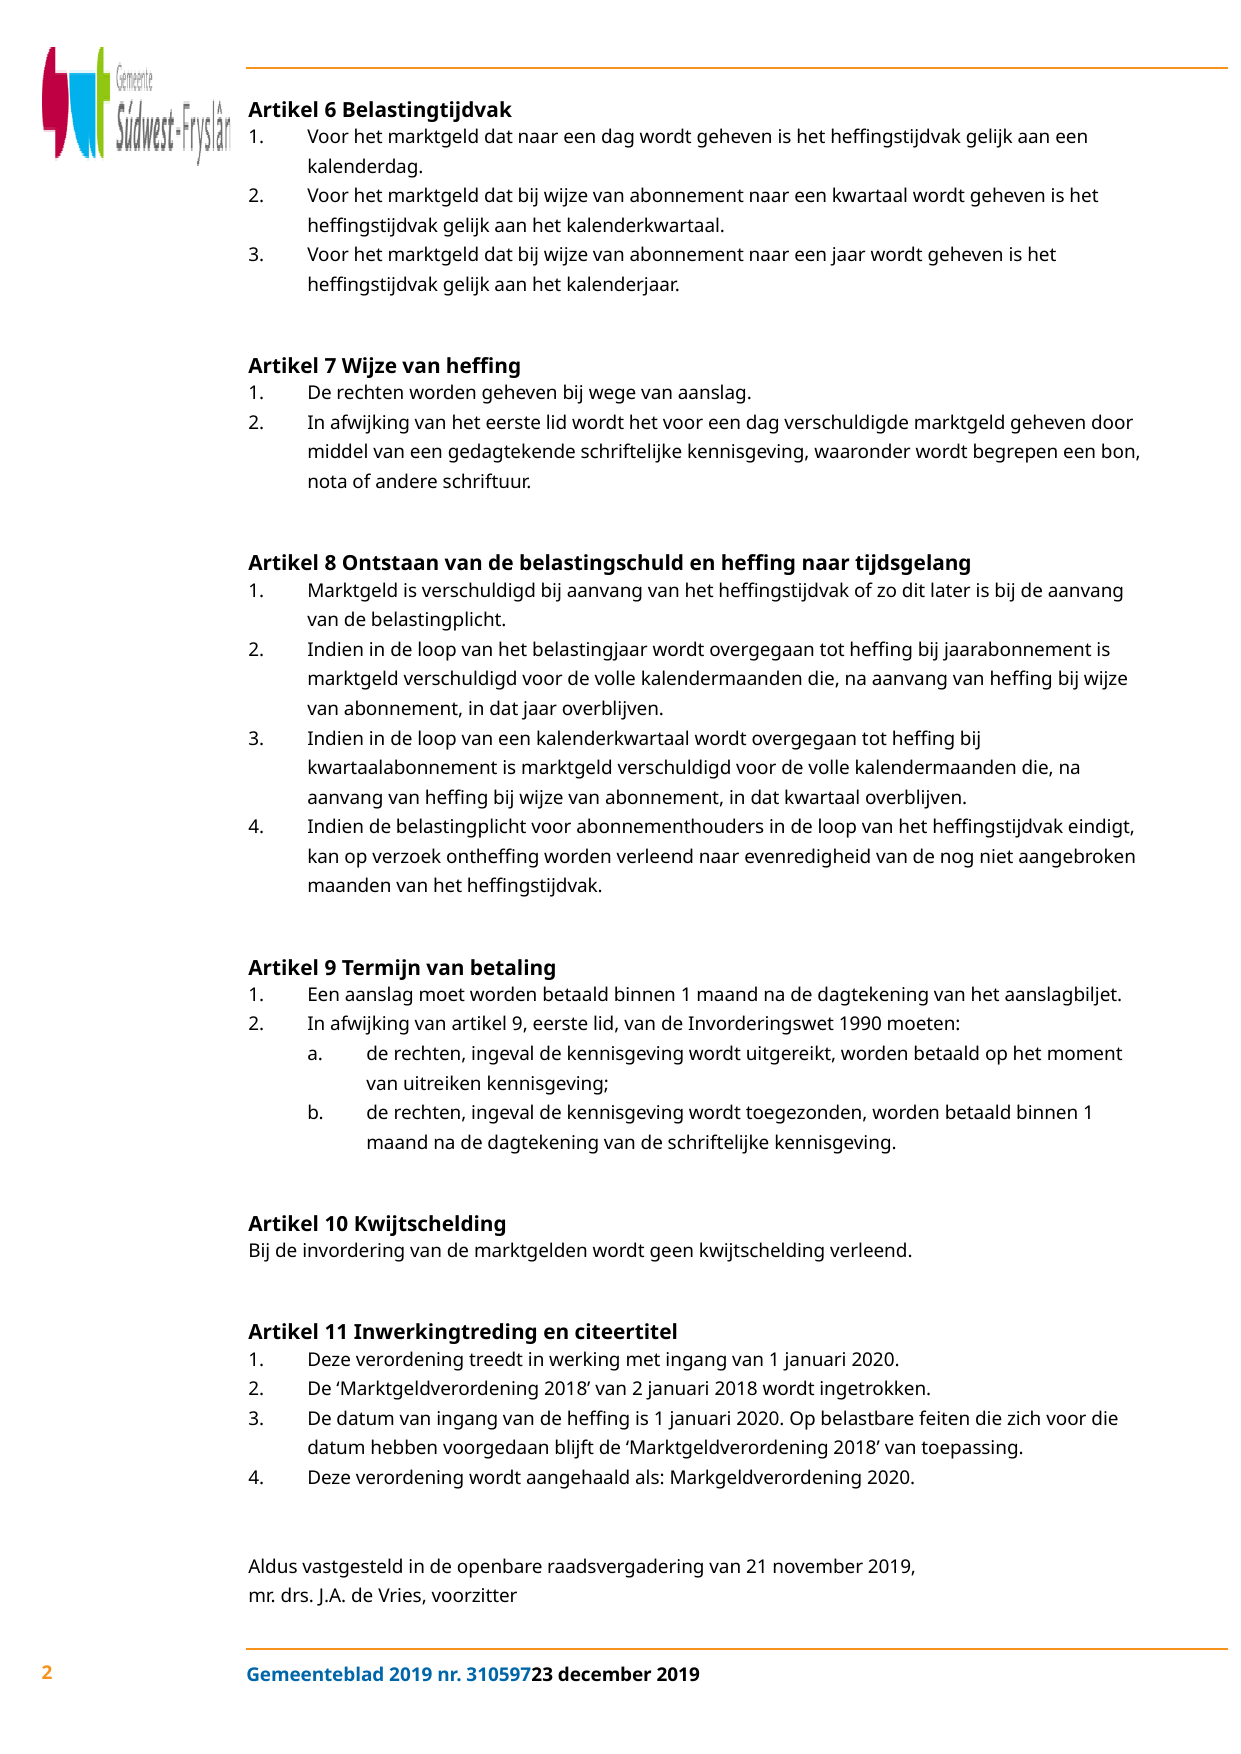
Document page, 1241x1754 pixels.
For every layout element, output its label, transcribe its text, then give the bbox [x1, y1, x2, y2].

list Indien de belastingplicht voor abonnementhouders in de loop van het heffingstijdvak eindigt, kan op verzoek ontheffing worden verleend naar evenredigheid van de nog niet aangebroken maanden van het heffingstijdvak. [248, 813, 1152, 898]
list Een aanslag moet worden betaald binnen 1 maand na de dagtekening van het aanslagbiljet. [248, 981, 1152, 1007]
text Aldus vastgesteld in de openbare raadsvergadering van 21 november 2019, [248, 1553, 1152, 1579]
list Indien in de loop van een kalenderkwartaal wordt overgegaan tot heffing bij kwartaalabonnement is marktgeld verschuldigd voor de volle kalendermaanden die, na aanvang van heffing bij wijze van abonnement, in dat kwartaal overblijven. [248, 725, 1152, 809]
text Artikel 7 Wijze van heffing [248, 351, 1152, 379]
picture [41, 47, 231, 172]
text Artikel 9 Termijn van betaling [248, 953, 1152, 981]
list Deze verordening wordt aangehaald als: Markgeldverordening 2020. [248, 1464, 1152, 1490]
list Voor het marktgeld dat bij wijze van abonnement naar een jaar wordt geheven is het heffingstijdvak gelijk aan het kalenderjaar. [248, 242, 1152, 297]
list Deze verordening treedt in werking met ingang van 1 januari 2020. [248, 1346, 1152, 1372]
list de rechten, ingeval de kennisgeving wordt toegezonden, worden betaald binnen 1 maand na de dagtekening van de schriftelijke kennisgeving. [307, 1099, 1152, 1155]
list de rechten, ingeval de kennisgeving wordt uitgereikt, worden betaald op het moment van uitreiken kennisgeving; [307, 1040, 1152, 1096]
list Voor het marktgeld dat naar een dag wordt geheven is het heffingstijdvak gelijk aan een kalenderdag. [248, 123, 1152, 178]
text Artikel 11 Inwerkingtreding en citeertitel [248, 1317, 1152, 1346]
text Artikel 6 Belastingtijdvak [248, 95, 1152, 123]
list De datum van ingang van de heffing is 1 januari 2020. Op belastbare feiten die zich voor die datum hebben voorgedaan blijft de ‘Marktgeldverordening 2018’ van toepassing. [248, 1405, 1152, 1460]
text Artikel 10 Kwijtschelding [248, 1209, 1152, 1237]
list In afwijking van artikel 9, eerste lid, van de Invorderingswet 1990 moeten: [248, 1011, 1152, 1036]
list Marktgeld is verschuldigd bij aanvang van het heffingstijdvak of zo dit later is bij de aanvang van de belastingplicht. [248, 577, 1152, 632]
list De ‘Marktgeldverordening 2018’ van 2 januari 2018 wordt ingetrokken. [248, 1375, 1152, 1401]
text mr. drs. J.A. de Vries, voorzitter [248, 1582, 1152, 1608]
text Artikel 8 Ontstaan van de belastingschuld en heffing naar tijdsgelang [248, 548, 1152, 577]
list Indien in de loop van het belastingjaar wordt overgegaan tot heffing bij jaarabonnement is marktgeld verschuldigd voor de volle kalendermaanden die, na aanvang van heffing bij wijze van abonnement, in dat jaar overblijven. [248, 636, 1152, 721]
text Bij de invordering van de marktgelden wordt geen kwijtschelding verleend. [248, 1237, 1152, 1263]
list In afwijking van het eerste lid wordt het voor een dag verschuldigde marktgeld geheven door middel van een gedagtekende schriftelijke kennisgeving, waaronder wordt begrepen een bon, nota of andere schriftuur. [248, 409, 1152, 494]
list Voor het marktgeld dat bij wijze van abonnement naar een kwartaal wordt geheven is het heffingstijdvak gelijk aan het kalenderkwartaal. [248, 182, 1152, 238]
list De rechten worden geheven bij wege van aanslag. [248, 379, 1152, 405]
